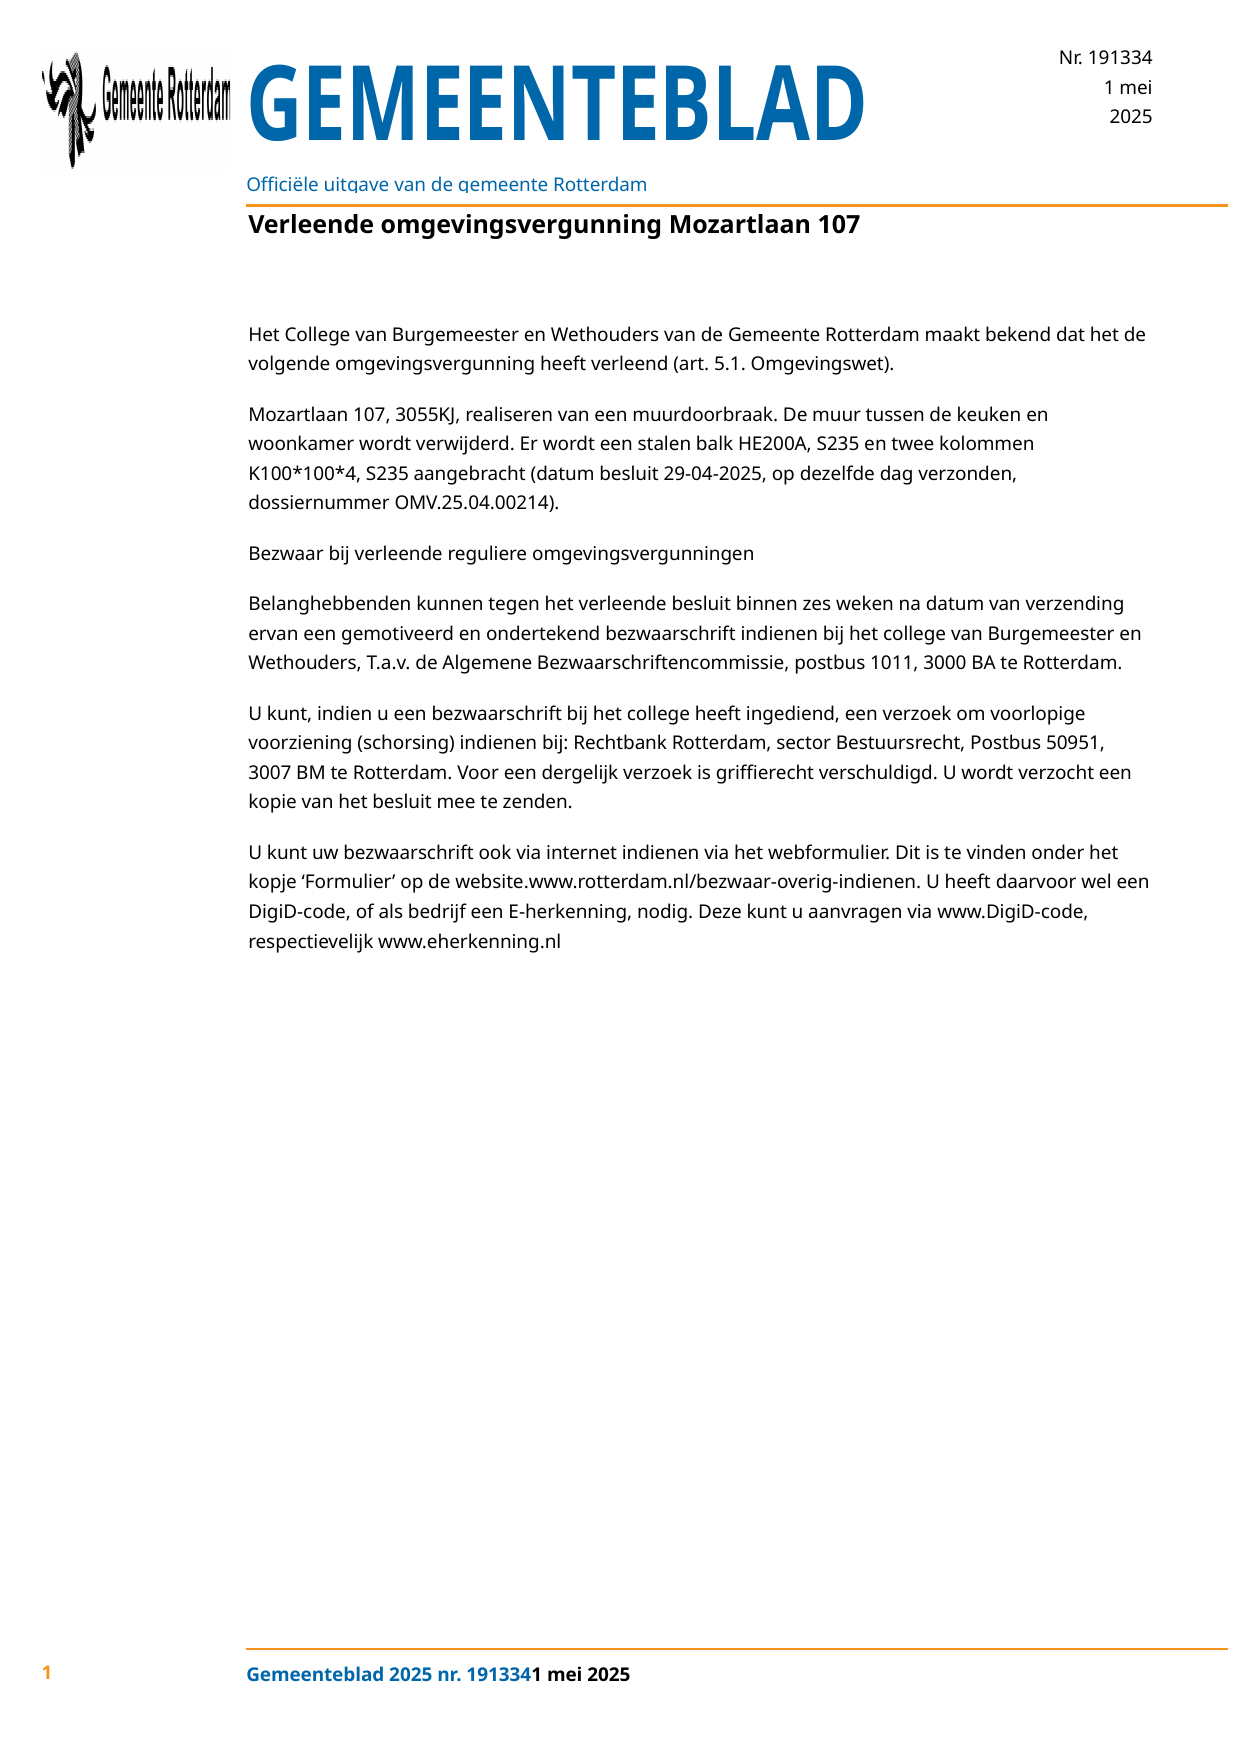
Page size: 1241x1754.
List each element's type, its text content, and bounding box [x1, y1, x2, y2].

picture [41, 47, 231, 172]
text Mozartlaan 107, 3055KJ, realiseren van een muurdoorbraak. De muur tussen de keuken en woonkamer wordt verwijderd. Er wordt een stalen balk HE200A, S235 en twee kolommen K100*100*4, S235 aangebracht (datum besluit 29-04-2025, op dezelfde dag verzonden, dossiernummer OMV.25.04.00214). [248, 401, 1152, 515]
text Het College van Burgemeester en Wethouders van de Gemeente Rotterdam maakt bekend dat het de volgende omgevingsvergunning heeft verleend (art. 5.1. Omgevingswet). [248, 321, 1152, 376]
text Bezwaar bij verleende reguliere omgevingsvergunningen [248, 540, 1152, 566]
text Verleende omgevingsvergunning Mozartlaan 107 [248, 207, 1152, 241]
text U kunt uw bezwaarschrift ook via internet indienen via het webformulier. Dit is te vinden onder het kopje ‘Formulier’ op de website.www.rotterdam.nl/bezwaar-overig-indienen. U heeft daarvoor wel een DigiD-code, of als bedrijf een E-herkenning, nodig. Deze kunt u aanvragen via www.DigiD-code, respectievelijk www.eherkenning.nl [248, 839, 1152, 953]
text Belanghebbenden kunnen tegen het verleende besluit binnen zes weken na datum van verzending ervan een gemotiveerd en ondertekend bezwaarschrift indienen bij het college van Burgemeester en Wethouders, T.a.v. de Algemene Bezwaarschriftencommissie, postbus 1011, 3000 BA te Rotterdam. [248, 590, 1152, 675]
text U kunt, indien u een bezwaarschrift bij het college heeft ingediend, een verzoek om voorlopige voorziening (schorsing) indienen bij: Rechtbank Rotterdam, sector Bestuursrecht, Postbus 50951, 3007 BM te Rotterdam. Voor een dergelijk verzoek is griffierecht verschuldigd. U wordt verzocht een kopie van het besluit mee te zenden. [248, 700, 1152, 814]
